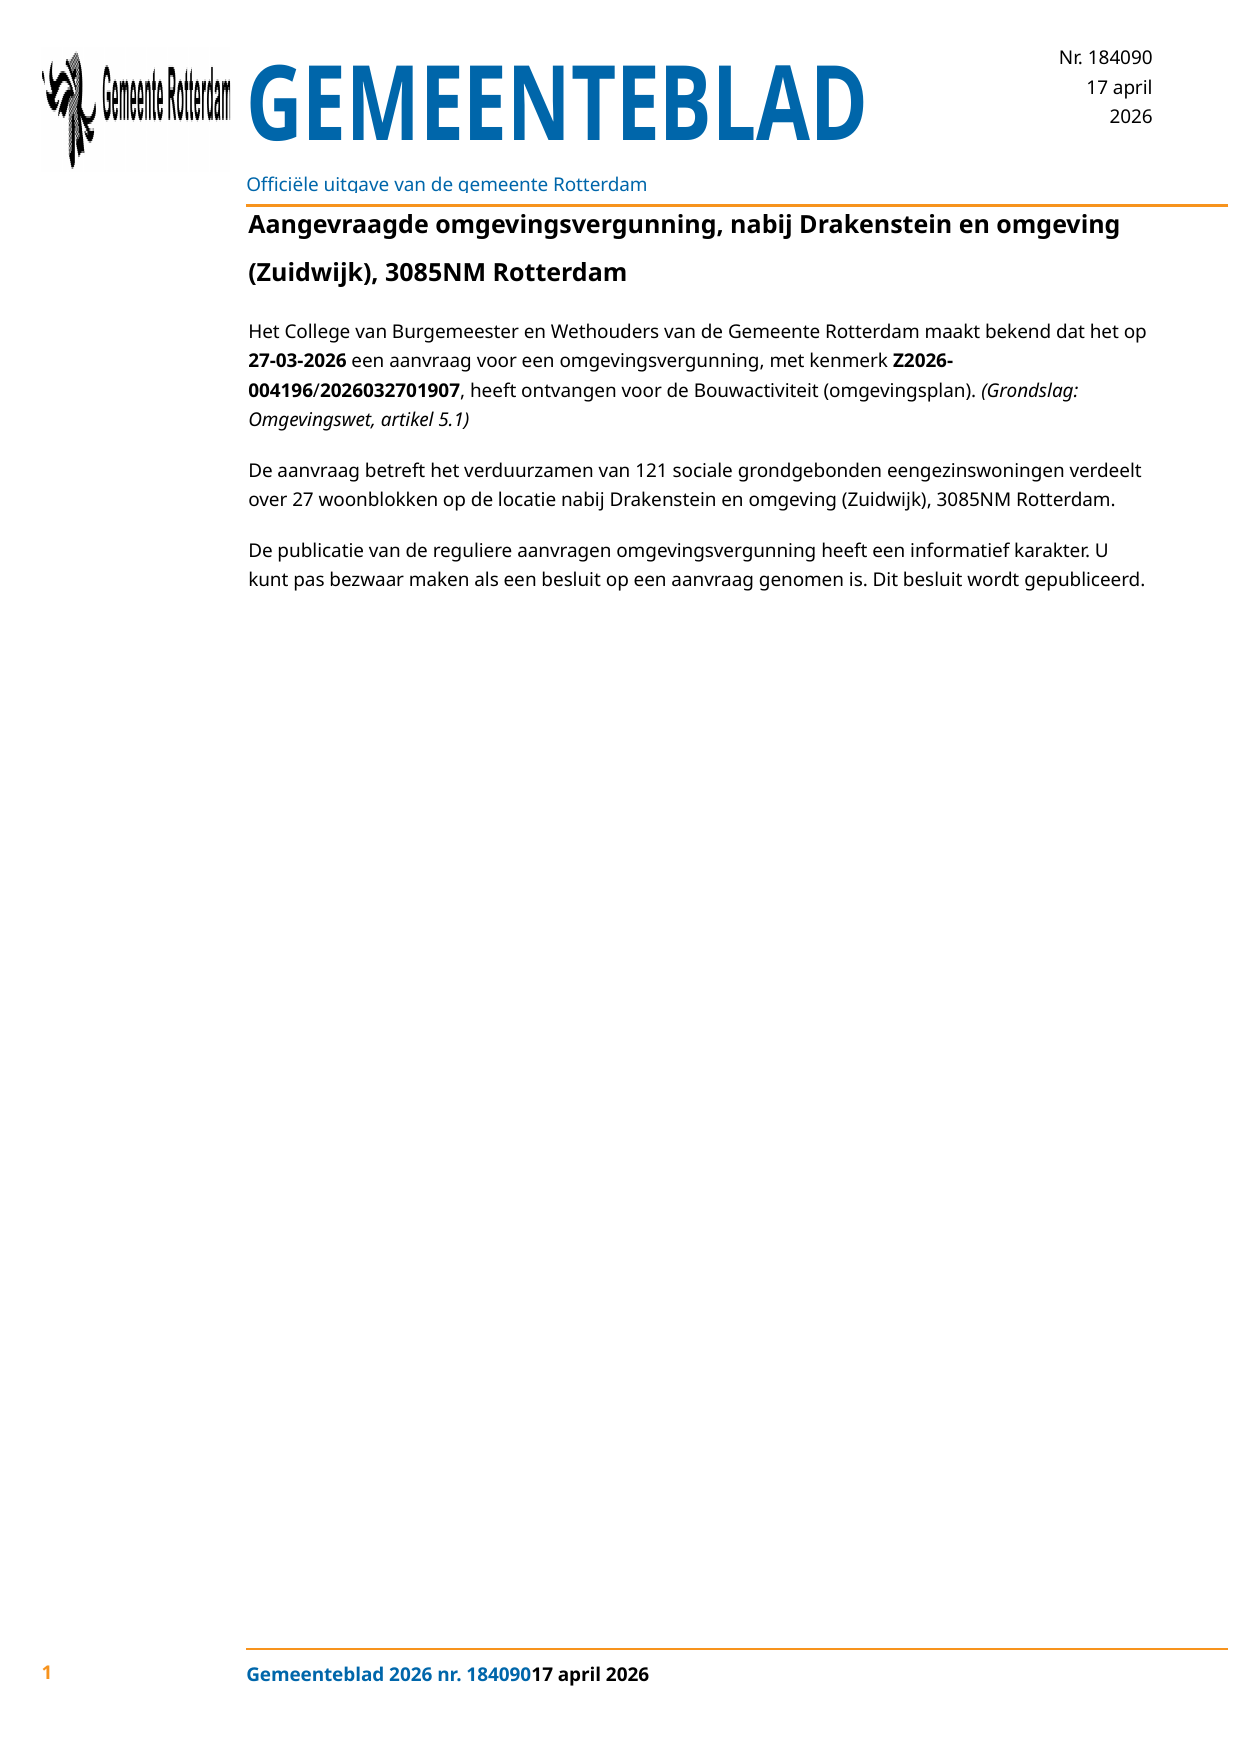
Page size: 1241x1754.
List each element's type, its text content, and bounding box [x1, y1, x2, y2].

picture [41, 47, 231, 172]
text De publicatie van de reguliere aanvragen omgevingsvergunning heeft een informatief karakter. U kunt pas bezwaar maken als een besluit op een aanvraag genomen is. Dit besluit wordt gepubliceerd. [248, 537, 1152, 592]
text Aangevraagde omgevingsvergunning, nabij Drakenstein en omgeving (Zuidwijk), 3085NM Rotterdam [248, 207, 1152, 288]
text Het College van Burgemeester en Wethouders van de Gemeente Rotterdam maakt bekend dat het op 27-03-2026 een aanvraag voor een omgevingsvergunning, met kenmerk Z2026-004196/2026032701907, heeft ontvangen voor de Bouwactiviteit (omgevingsplan). (Grondslag: Omgevingswet, artikel 5.1) [248, 318, 1152, 432]
text De aanvraag betreft het verduurzamen van 121 sociale grondgebonden eengezinswoningen verdeelt over 27 woonblokken op de locatie nabij Drakenstein en omgeving (Zuidwijk), 3085NM Rotterdam. [248, 457, 1152, 512]
